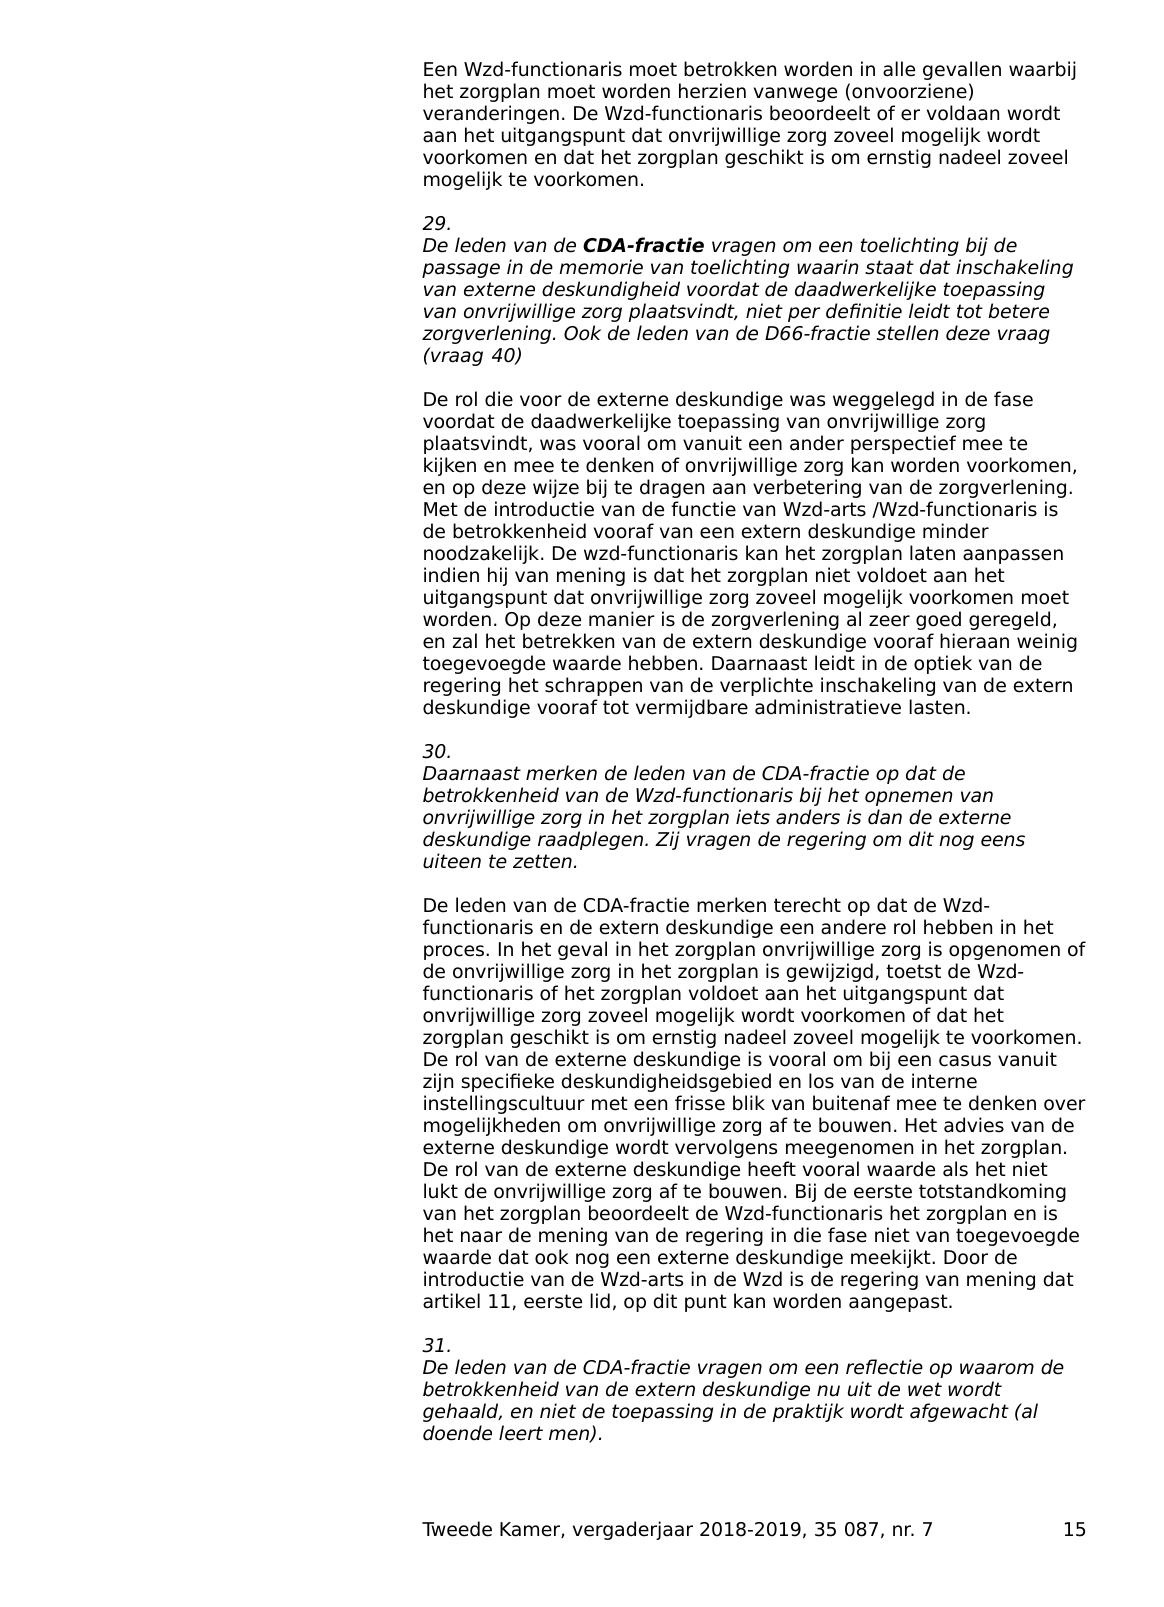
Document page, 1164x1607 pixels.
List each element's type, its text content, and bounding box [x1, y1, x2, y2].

text De leden van de CDA-fractie merken terecht op dat de Wzd-functionaris en de extern deskundige een andere rol hebben in het proces. In het geval in het zorgplan onvrijwillige zorg is opgenomen of de onvrijwillige zorg in het zorgplan is gewijzigd, toetst de Wzd-functionaris of het zorgplan voldoet aan het uitgangspunt dat onvrijwillige zorg zoveel mogelijk wordt voorkomen of dat het zorgplan geschikt is om ernstig nadeel zoveel mogelijk te voorkomen. De rol van de externe deskundige is vooral om bij een casus vanuit zijn specifieke deskundigheidsgebied en los van de interne instellingscultuur met een frisse blik van buitenaf mee te denken over mogelijkheden om onvrijwillige zorg af te bouwen. Het advies van de externe deskundige wordt vervolgens meegenomen in het zorgplan. De rol van de externe deskundige heeft vooral waarde als het niet lukt de onvrijwillige zorg af te bouwen. Bij de eerste totstandkoming van het zorgplan beoordeelt de Wzd-functionaris het zorgplan en is het naar de mening van de regering in die fase niet van toegevoegde waarde dat ook nog een externe deskundige meekijkt. Door de introductie van de Wzd-arts in de Wzd is de regering van mening dat artikel 11, eerste lid, op dit punt kan worden aangepast. [422, 895, 1087, 1313]
text 30. [422, 741, 1087, 763]
text 31. [422, 1335, 1087, 1357]
text De rol die voor de externe deskundige was weggelegd in de fase voordat de daadwerkelijke toepassing van onvrijwillige zorg plaatsvindt, was vooral om vanuit een ander perspectief mee te kijken en mee te denken of onvrijwillige zorg kan worden voorkomen, en op deze wijze bij te dragen aan verbetering van de zorgverlening. Met de introductie van de functie van Wzd-arts /Wzd-functionaris is de betrokkenheid vooraf van een extern deskundige minder noodzakelijk. De wzd-functionaris kan het zorgplan laten aanpassen indien hij van mening is dat het zorgplan niet voldoet aan het uitgangspunt dat onvrijwillige zorg zoveel mogelijk voorkomen moet worden. Op deze manier is de zorgverlening al zeer goed geregeld, en zal het betrekken van de extern deskundige vooraf hieraan weinig toegevoegde waarde hebben. Daarnaast leidt in de optiek van de regering het schrappen van de verplichte inschakeling van de extern deskundige vooraf tot vermijdbare administratieve lasten. [422, 389, 1087, 719]
text De leden van de CDA-fractie vragen om een toelichting bij de passage in de memorie van toelichting waarin staat dat inschakeling van externe deskundigheid voordat de daadwerkelijke toepassing van onvrijwillige zorg plaatsvindt, niet per definitie leidt tot betere zorgverlening. Ook de leden van de D66-fractie stellen deze vraag (vraag 40) [422, 235, 1087, 367]
text De leden van de CDA-fractie vragen om een reflectie op waarom de betrokkenheid van de extern deskundige nu uit de wet wordt gehaald, en niet de toepassing in de praktijk wordt afgewacht (al doende leert men). [422, 1357, 1087, 1445]
text Een Wzd-functionaris moet betrokken worden in alle gevallen waarbij het zorgplan moet worden herzien vanwege (onvoorziene) veranderingen. De Wzd-functionaris beoordeelt of er voldaan wordt aan het uitgangspunt dat onvrijwillige zorg zoveel mogelijk wordt voorkomen en dat het zorgplan geschikt is om ernstig nadeel zoveel mogelijk te voorkomen. [422, 59, 1087, 191]
text 29. [422, 213, 1087, 235]
text Daarnaast merken de leden van de CDA-fractie op dat de betrokkenheid van de Wzd-functionaris bij het opnemen van onvrijwillige zorg in het zorgplan iets anders is dan de externe deskundige raadplegen. Zij vragen de regering om dit nog eens uiteen te zetten. [422, 763, 1087, 873]
